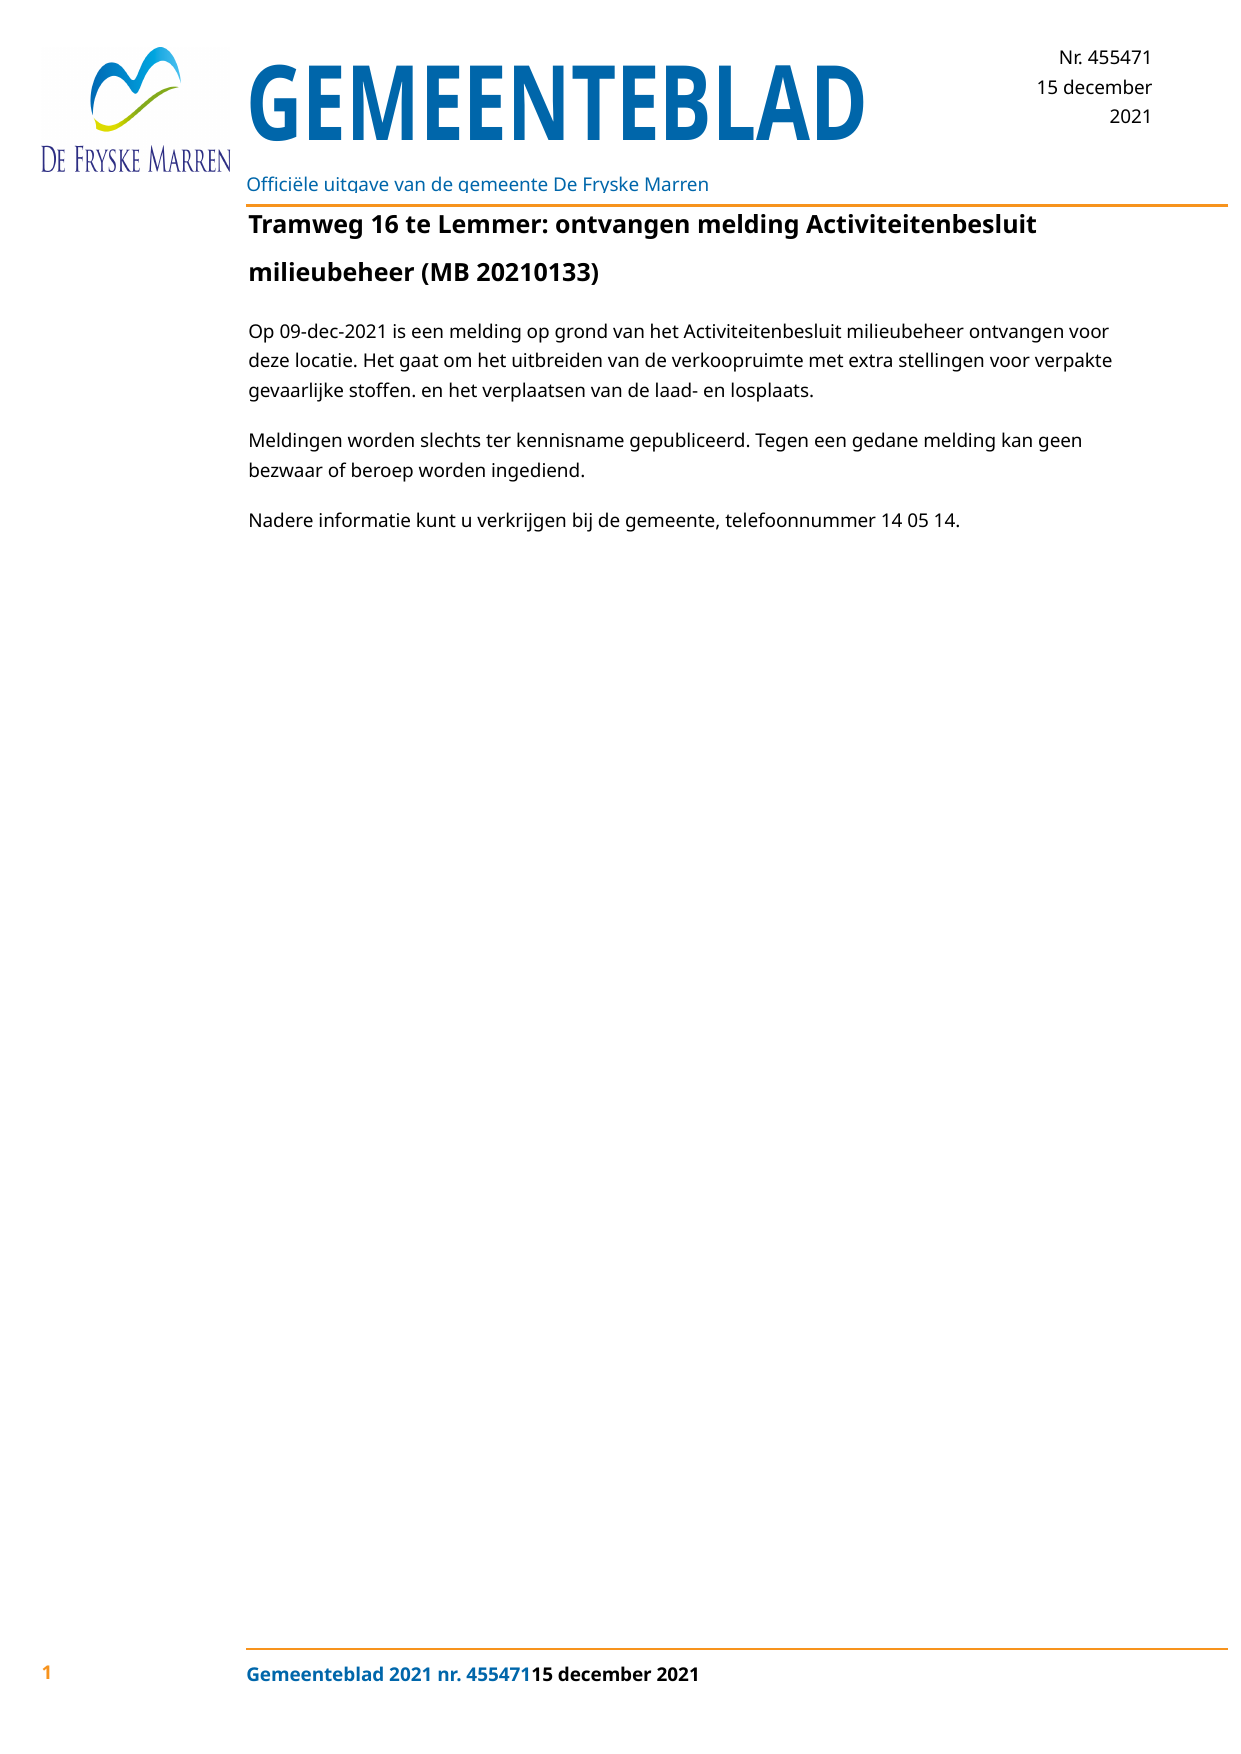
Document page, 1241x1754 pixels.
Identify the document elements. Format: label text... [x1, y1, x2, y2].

text Tramweg 16 te Lemmer: ontvangen melding Activiteitenbesluit milieubeheer (MB 20210133) [248, 207, 1152, 288]
text Op 09-dec-2021 is een melding op grond van het Activiteitenbesluit milieubeheer ontvangen voor deze locatie. Het gaat om het uitbreiden van de verkoopruimte met extra stellingen voor verpakte gevaarlijke stoffen. en het verplaatsen van de laad- en losplaats. [248, 318, 1152, 403]
text Nadere informatie kunt u verkrijgen bij de gemeente, telefoonnummer 14 05 14. [248, 507, 1152, 533]
text Meldingen worden slechts ter kennisname gepubliceerd. Tegen een gedane melding kan geen bezwaar of beroep worden ingediend. [248, 427, 1152, 483]
picture [41, 47, 231, 172]
